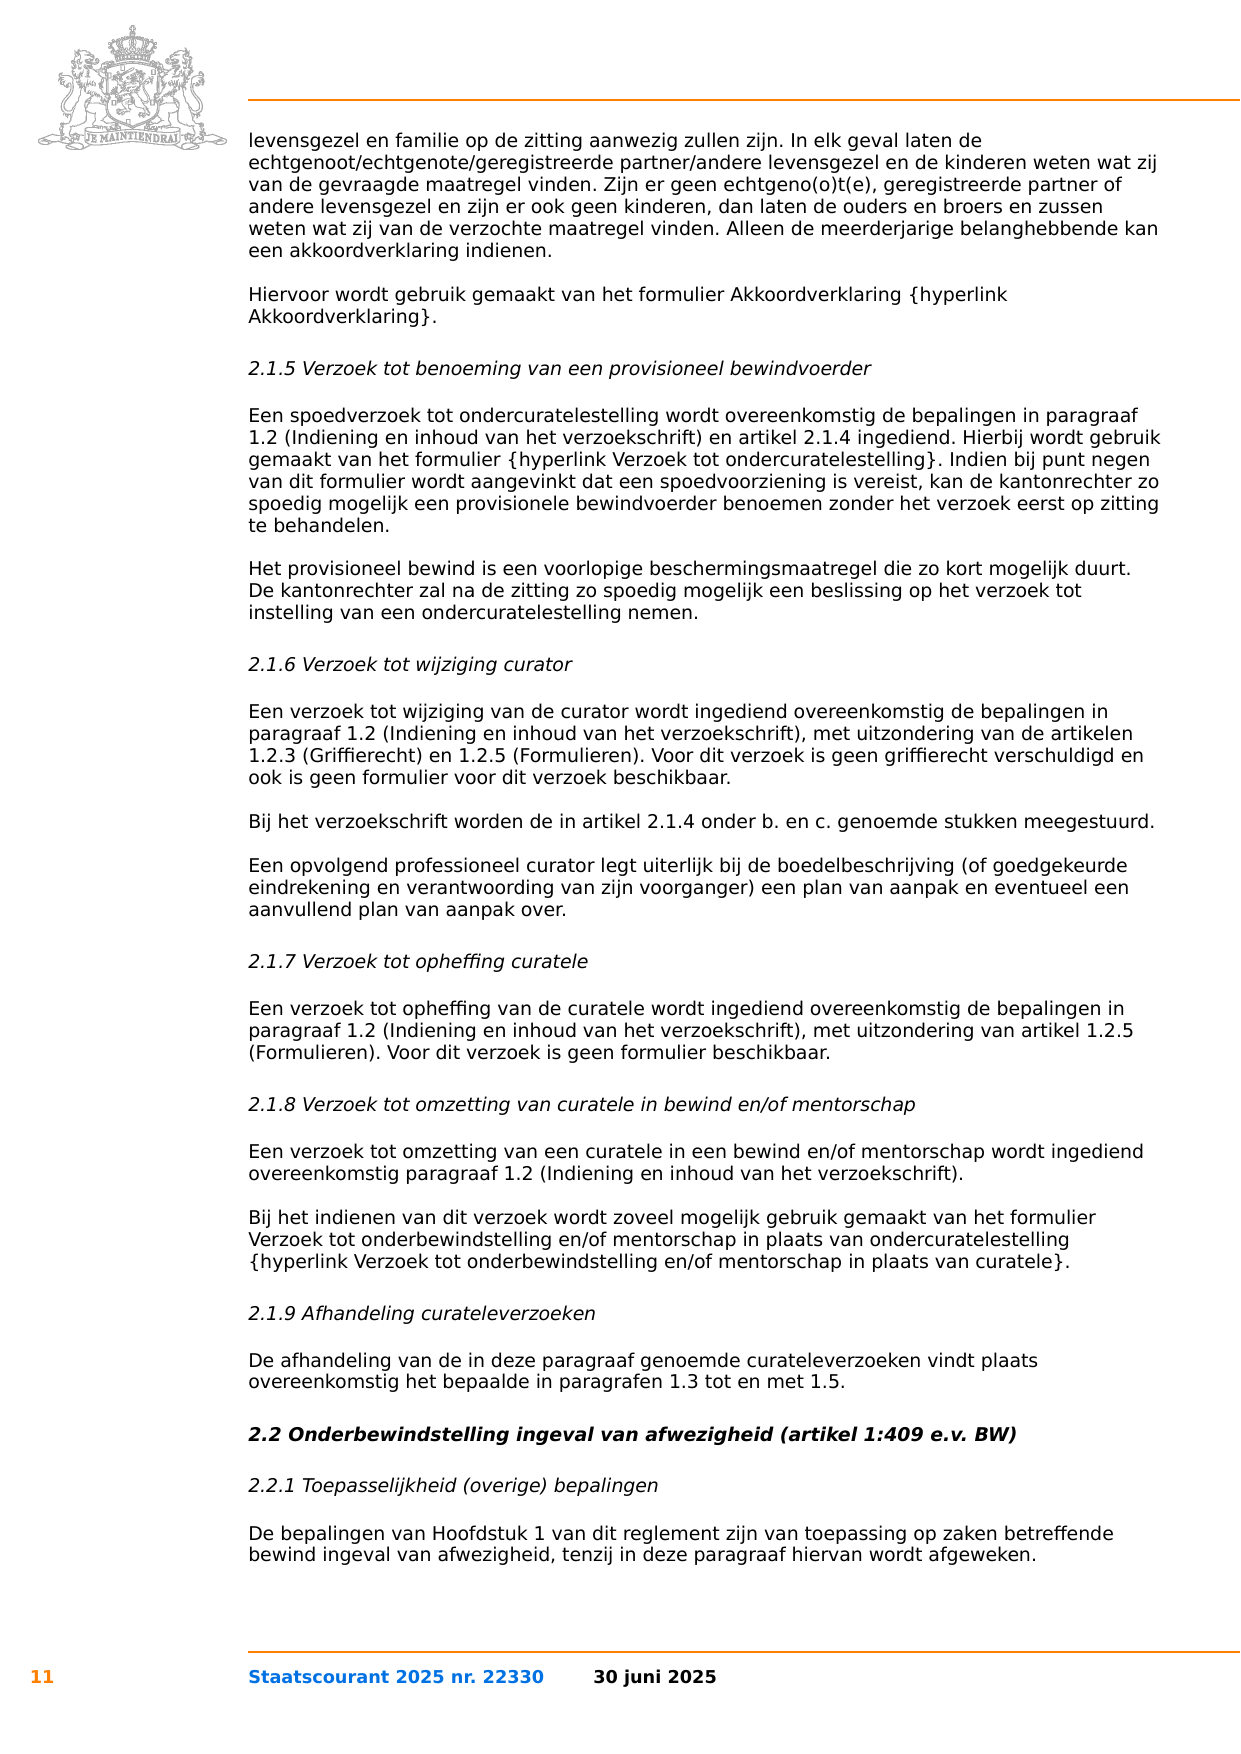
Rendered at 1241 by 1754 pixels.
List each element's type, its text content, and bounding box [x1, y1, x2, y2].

text De bepalingen van Hoofdstuk 1 van dit reglement zijn van toepassing op zaken betreffende bewind ingeval van afwezigheid, tenzij in deze paragraaf hiervan wordt afgeweken. [248, 1522, 1163, 1566]
text Een verzoek tot wijziging van de curator wordt ingediend overeenkomstig de bepalingen in paragraaf 1.2 (Indiening en inhoud van het verzoekschrift), met uitzondering van de artikelen 1.2.3 (Griffierecht) en 1.2.5 (Formulieren). Voor dit verzoek is geen griffierecht verschuldigd en ook is geen formulier voor dit verzoek beschikbaar. [248, 701, 1163, 789]
subtitle 2.2 Onderbewindstelling ingeval van afwezigheid (artikel 1:409 e.v. BW) [248, 1423, 1163, 1445]
text Het provisioneel bewind is een voorlopige beschermingsmaatregel die zo kort mogelijk duurt. De kantonrechter zal na de zitting zo spoedig mogelijk een beslissing op het verzoek tot instelling van een ondercuratelestelling nemen. [248, 558, 1163, 624]
subtitle 2.1.6 Verzoek tot wijziging curator [248, 654, 1163, 676]
picture [38, 25, 227, 150]
subtitle 2.2.1 Toepasselijkheid (overige) bepalingen [248, 1475, 1163, 1497]
text levensgezel en familie op de zitting aanwezig zullen zijn. In elk geval laten de echtgenoot/echtgenote/geregistreerde partner/andere levensgezel en de kinderen weten wat zij van de gevraagde maatregel vinden. Zijn er geen echtgeno(o)t(e), geregistreerde partner of andere levensgezel en zijn er ook geen kinderen, dan laten de ouders en broers en zussen weten wat zij van de verzochte maatregel vinden. Alleen de meerderjarige belanghebbende kan een akkoordverklaring indienen. [248, 130, 1163, 262]
subtitle 2.1.9 Afhandeling curateleverzoeken [248, 1302, 1163, 1324]
text Een verzoek tot opheffing van de curatele wordt ingediend overeenkomstig de bepalingen in paragraaf 1.2 (Indiening en inhoud van het verzoekschrift), met uitzondering van artikel 1.2.5 (Formulieren). Voor dit verzoek is geen formulier beschikbaar. [248, 998, 1163, 1064]
text De afhandeling van de in deze paragraaf genoemde curateleverzoeken vindt plaats overeenkomstig het bepaalde in paragrafen 1.3 tot en met 1.5. [248, 1349, 1163, 1393]
subtitle 2.1.5 Verzoek tot benoeming van een provisioneel bewindvoerder [248, 358, 1163, 379]
subtitle 2.1.7 Verzoek tot opheffing curatele [248, 951, 1163, 973]
text Een spoedverzoek tot ondercuratelestelling wordt overeenkomstig de bepalingen in paragraaf 1.2 (Indiening en inhoud van het verzoekschrift) en artikel 2.1.4 ingediend. Hierbij wordt gebruik gemaakt van het formulier {hyperlink Verzoek tot ondercuratelestelling}. Indien bij punt negen van dit formulier wordt aangevinkt dat een spoedvoorziening is vereist, kan de kantonrechter zo spoedig mogelijk een provisionele bewindvoerder benoemen zonder het verzoek eerst op zitting te behandelen. [248, 404, 1163, 536]
text Een verzoek tot omzetting van een curatele in een bewind en/of mentorschap wordt ingediend overeenkomstig paragraaf 1.2 (Indiening en inhoud van het verzoekschrift). [248, 1141, 1163, 1185]
text Bij het verzoekschrift worden de in artikel 2.1.4 onder b. en c. genoemde stukken meegestuurd. [248, 811, 1163, 833]
subtitle 2.1.8 Verzoek tot omzetting van curatele in bewind en/of mentorschap [248, 1094, 1163, 1116]
text Hiervoor wordt gebruik gemaakt van het formulier Akkoordverklaring {hyperlink Akkoordverklaring}. [248, 284, 1163, 328]
text Een opvolgend professioneel curator legt uiterlijk bij de boedelbeschrijving (of goedgekeurde eindrekening en verantwoording van zijn voorganger) een plan van aanpak en eventueel een aanvullend plan van aanpak over. [248, 855, 1163, 921]
text Bij het indienen van dit verzoek wordt zoveel mogelijk gebruik gemaakt van het formulier Verzoek tot onderbewindstelling en/of mentorschap in plaats van ondercuratelestelling {hyperlink Verzoek tot onderbewindstelling en/of mentorschap in plaats van curatele}. [248, 1207, 1163, 1272]
